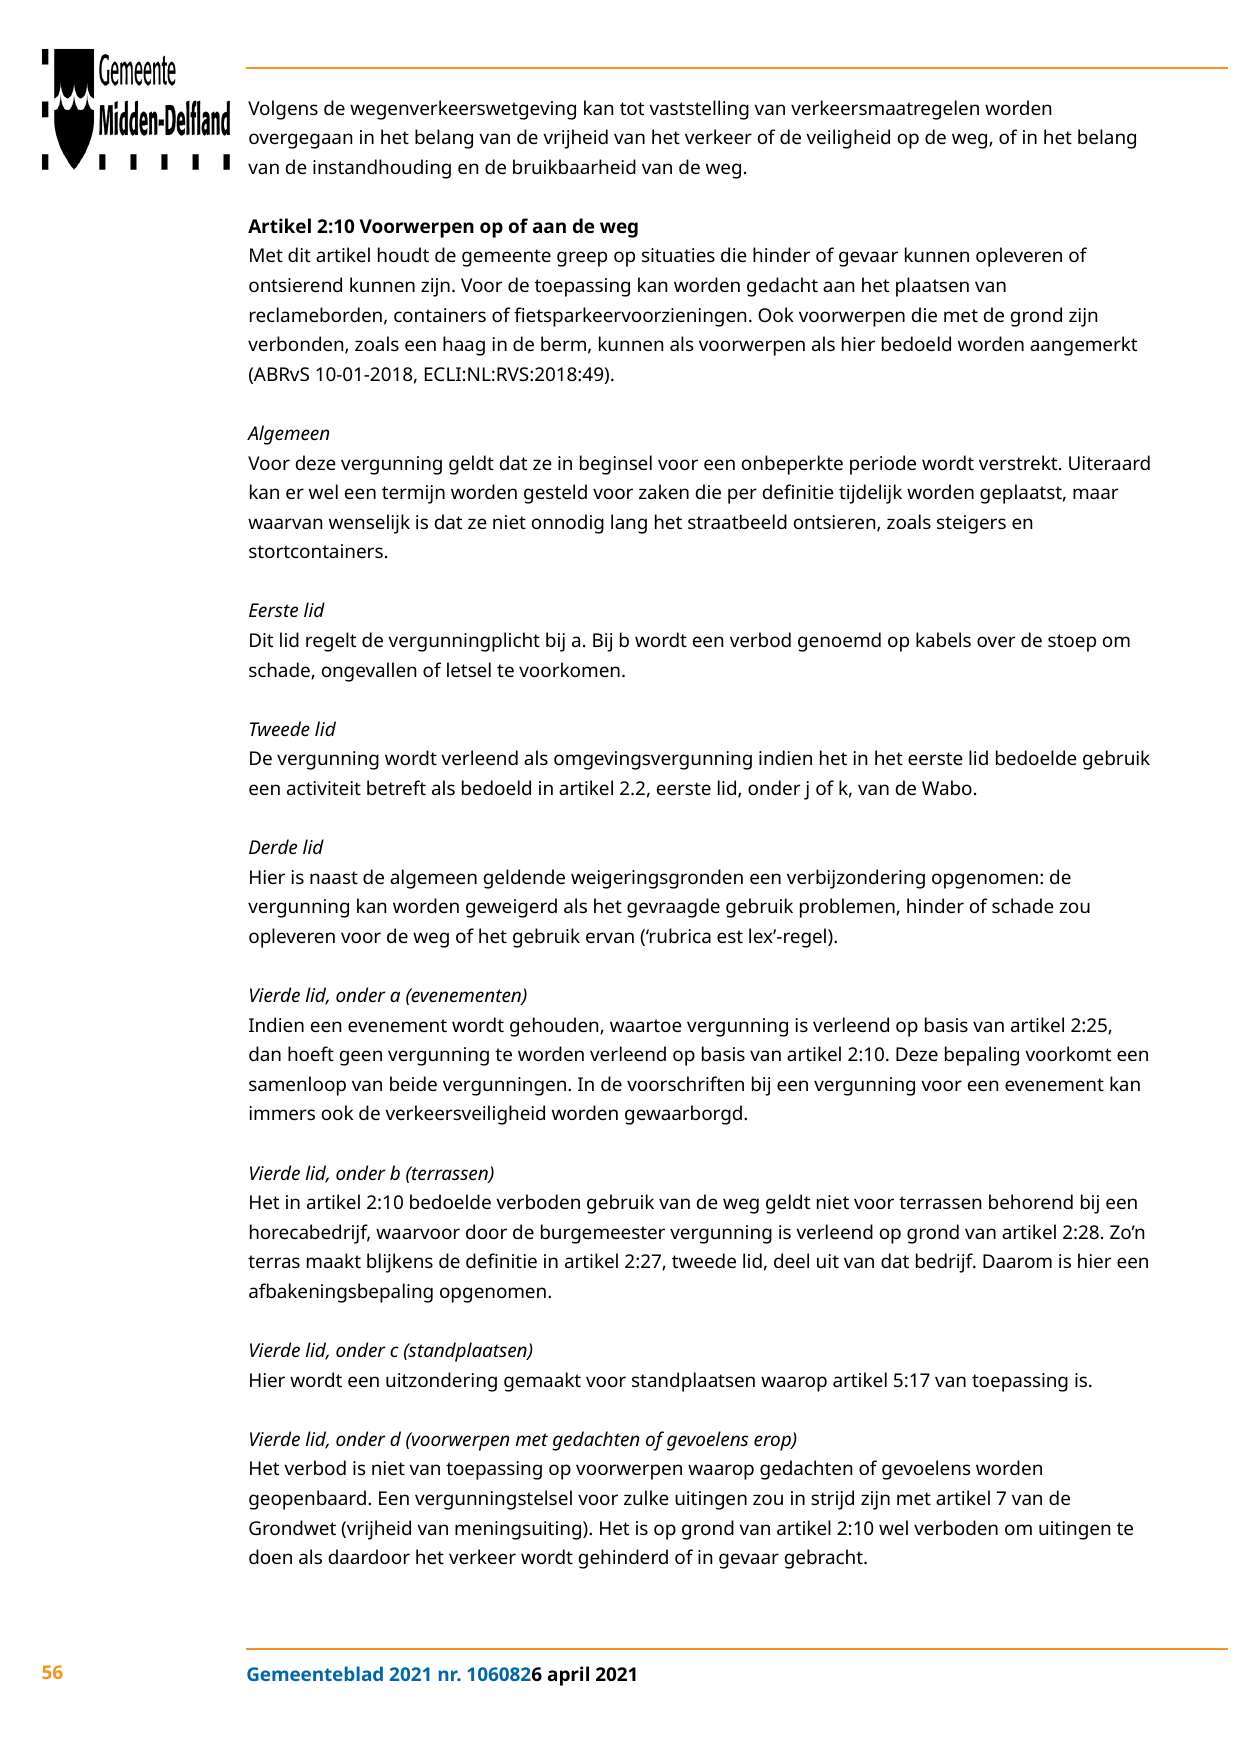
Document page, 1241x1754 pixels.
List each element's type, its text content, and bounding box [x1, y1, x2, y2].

text Derde lid [248, 834, 1152, 860]
text Indien een evenement wordt gehouden, waartoe vergunning is verleend op basis van artikel 2:25, dan hoeft geen vergunning te worden verleend op basis van artikel 2:10. Deze bepaling voorkomt een samenloop van beide vergunningen. In de voorschriften bij een vergunning voor een evenement kan immers ook de verkeersveiligheid worden gewaarborgd. [248, 1012, 1152, 1126]
text Hier wordt een uitzondering gemaakt voor standplaatsen waarop artikel 5:17 van toepassing is. [248, 1367, 1152, 1393]
text Tweede lid [248, 716, 1152, 742]
text Vierde lid, onder d (voorwerpen met gedachten of gevoelens erop) [248, 1426, 1152, 1452]
text Voor deze vergunning geldt dat ze in beginsel voor een onbeperkte periode wordt verstrekt. Uiteraard kan er wel een termijn worden gesteld voor zaken die per definitie tijdelijk worden geplaatst, maar waarvan wenselijk is dat ze niet onnodig lang het straatbeeld ontsieren, zoals steigers en stortcontainers. [248, 450, 1152, 564]
text Hier is naast de algemeen geldende weigeringsgronden een verbijzondering opgenomen: de vergunning kan worden geweigerd als het gevraagde gebruik problemen, hinder of schade zou opleveren voor de weg of het gebruik ervan (‘rubrica est lex’-regel). [248, 864, 1152, 949]
text Volgens de wegenverkeerswetgeving kan tot vaststelling van verkeersmaatregelen worden overgegaan in het belang van de vrijheid van het verkeer of de veiligheid op de weg, of in het belang van de instandhouding en de bruikbaarheid van de weg. [248, 95, 1152, 180]
text Vierde lid, onder c (standplaatsen) [248, 1337, 1152, 1363]
text Het verbod is niet van toepassing op voorwerpen waarop gedachten of gevoelens worden geopenbaard. Een vergunningstelsel voor zulke uitingen zou in strijd zijn met artikel 7 van de Grondwet (vrijheid van meningsuiting). Het is op grond van artikel 2:10 wel verboden om uitingen te doen als daardoor het verkeer wordt gehinderd of in gevaar gebracht. [248, 1456, 1152, 1570]
text Vierde lid, onder a (evenementen) [248, 982, 1152, 1008]
text Met dit artikel houdt de gemeente greep op situaties die hinder of gevaar kunnen opleveren of ontsierend kunnen zijn. Voor de toepassing kan worden gedacht aan het plaatsen van reclameborden, containers of fietsparkeervoorzieningen. Ook voorwerpen die met de grond zijn verbonden, zoals een haag in de berm, kunnen als voorwerpen als hier bedoeld worden aangemerkt (ABRvS 10-01-2018, ECLI:NL:RVS:2018:49). [248, 243, 1152, 387]
picture [41, 47, 231, 172]
text Het in artikel 2:10 bedoelde verboden gebruik van de weg geldt niet voor terrassen behorend bij een horecabedrijf, waarvoor door de burgemeester vergunning is verleend op grond van artikel 2:28. Zo’n terras maakt blijkens de definitie in artikel 2:27, tweede lid, deel uit van dat bedrijf. Daarom is hier een afbakeningsbepaling opgenomen. [248, 1189, 1152, 1304]
text Eerste lid [248, 598, 1152, 623]
text Vierde lid, onder b (terrassen) [248, 1160, 1152, 1186]
text Algemeen [248, 420, 1152, 446]
text Artikel 2:10 Voorwerpen op of aan de weg [248, 213, 1152, 239]
text Dit lid regelt de vergunningplicht bij a. Bij b wordt een verbod genoemd op kabels over de stoep om schade, ongevallen of letsel te voorkomen. [248, 627, 1152, 683]
text De vergunning wordt verleend als omgevingsvergunning indien het in het eerste lid bedoelde gebruik een activiteit betreft als bedoeld in artikel 2.2, eerste lid, onder j of k, van de Wabo. [248, 746, 1152, 801]
